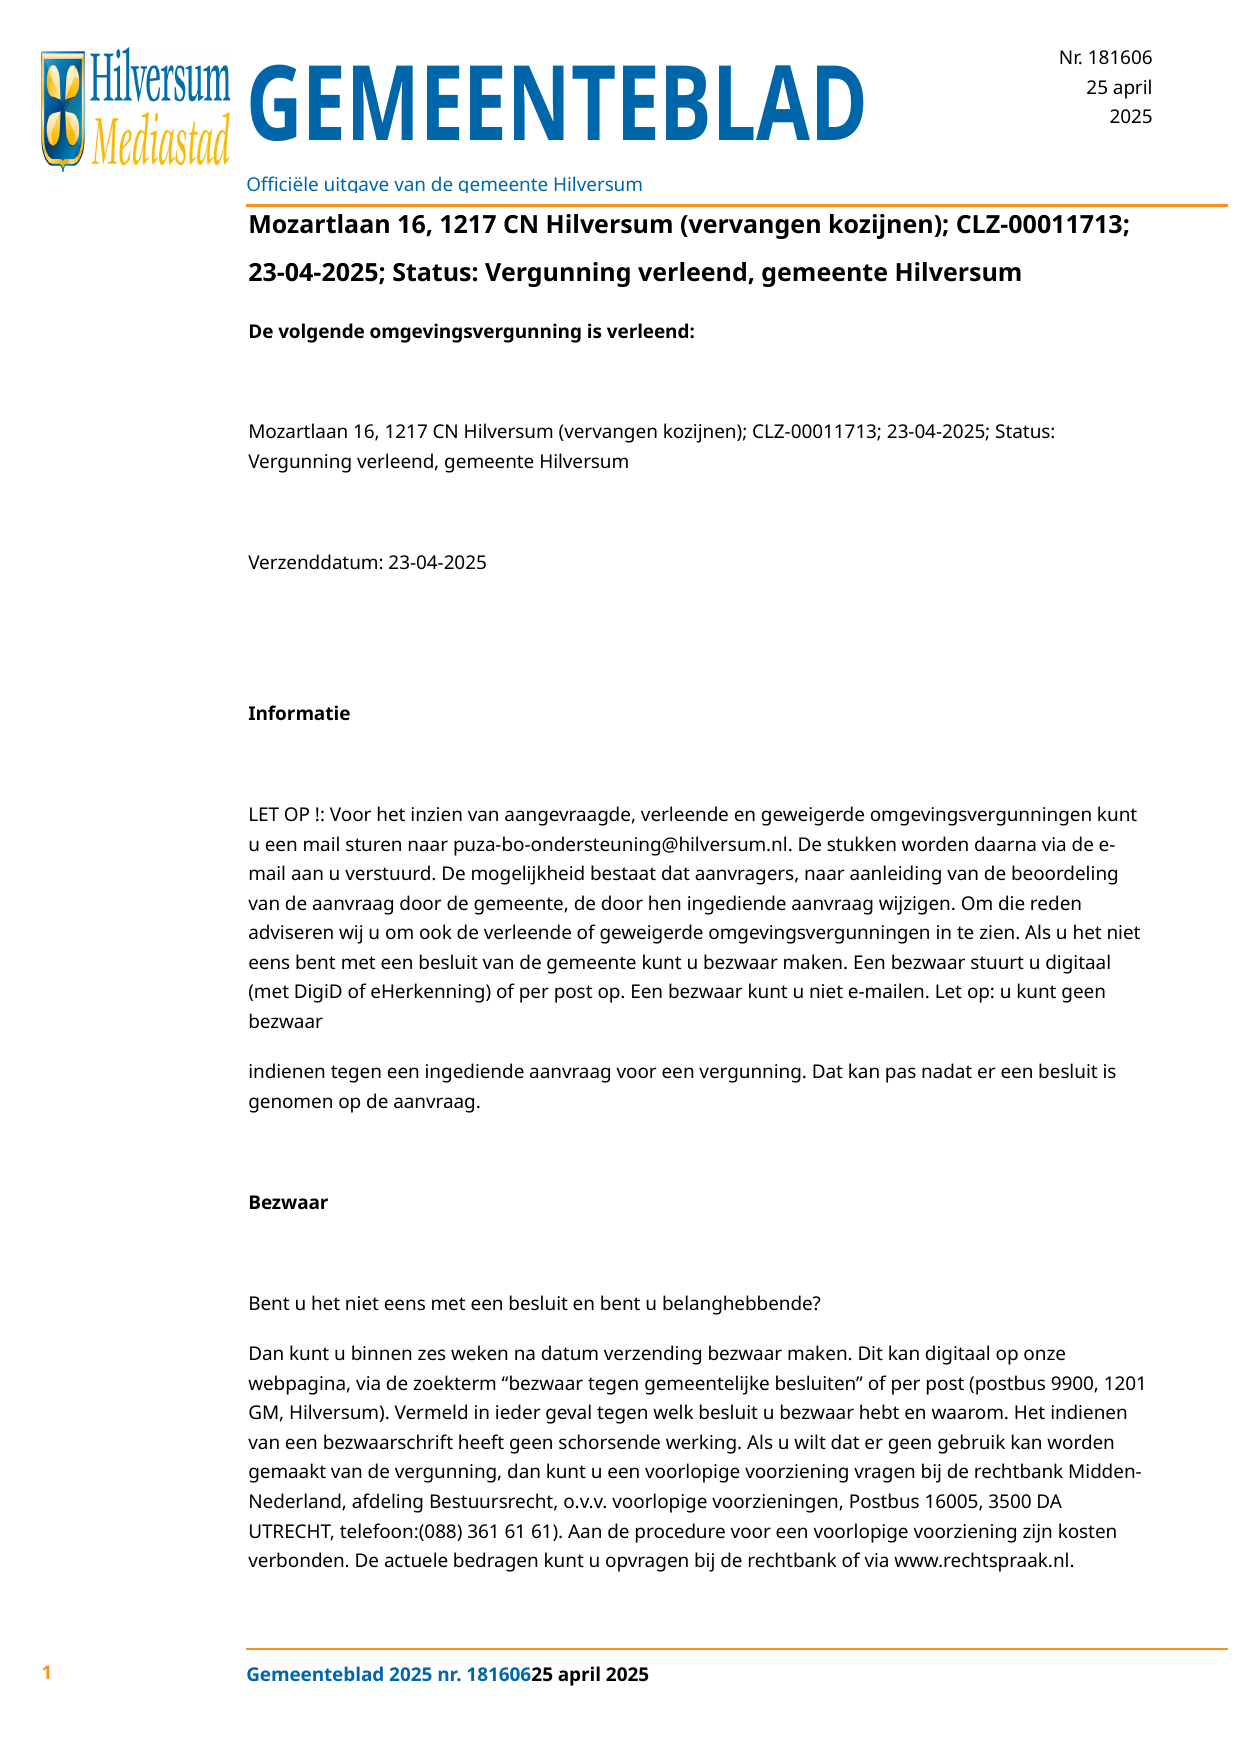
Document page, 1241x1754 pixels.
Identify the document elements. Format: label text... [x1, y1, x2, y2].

text Mozartlaan 16, 1217 CN Hilversum (vervangen kozijnen); CLZ-00011713; 23-04-2025; Status: Vergunning verleend, gemeente Hilversum [248, 419, 1152, 474]
text De volgende omgevingsvergunning is verleend: [248, 318, 1152, 344]
text Verzenddatum: 23-04-2025 [248, 549, 1152, 575]
text Dan kunt u binnen zes weken na datum verzending bezwaar maken. Dit kan digitaal op onze webpagina, via de zoekterm “bezwaar tegen gemeentelijke besluiten” of per post (postbus 9900, 1201 GM, Hilversum). Vermeld in ieder geval tegen welk besluit u bezwaar hebt en waarom. Het indienen van een bezwaarschrift heeft geen schorsende werking. Als u wilt dat er geen gebruik kan worden gemaakt van de vergunning, dan kunt u een voorlopige voorziening vragen bij de rechtbank Midden-Nederland, afdeling Bestuursrecht, o.v.v. voorlopige voorzieningen, Postbus 16005, 3500 DA UTRECHT, telefoon:(088) 361 61 61). Aan de procedure voor een voorlopige voorziening zijn kosten verbonden. De actuele bedragen kunt u opvragen bij de rechtbank of via www.rechtspraak.nl. [248, 1340, 1152, 1573]
text Informatie [248, 700, 1152, 726]
text indienen tegen een ingediende aanvraag voor een vergunning. Dat kan pas nadat er een besluit is genomen op de aanvraag. [248, 1059, 1152, 1114]
text Bent u het niet eens met een besluit en bent u belanghebbende? [248, 1290, 1152, 1316]
text Bezwaar [248, 1189, 1152, 1215]
text Mozartlaan 16, 1217 CN Hilversum (vervangen kozijnen); CLZ-00011713; 23-04-2025; Status: Vergunning verleend, gemeente Hilversum [248, 207, 1152, 288]
text LET OP !: Voor het inzien van aangevraagde, verleende en geweigerde omgevingsvergunningen kunt u een mail sturen naar puza-bo-ondersteuning@hilversum.nl. De stukken worden daarna via de e-mail aan u verstuurd. De mogelijkheid bestaat dat aanvragers, naar aanleiding van de beoordeling van de aanvraag door de gemeente, de door hen ingediende aanvraag wijzigen. Om die reden adviseren wij u om ook de verleende of geweigerde omgevingsvergunningen in te zien. Als u het niet eens bent met een besluit van de gemeente kunt u bezwaar maken. Een bezwaar stuurt u digitaal (met DigiD of eHerkenning) of per post op. Een bezwaar kunt u niet e-mailen. Let op: u kunt geen bezwaar [248, 801, 1152, 1034]
picture [41, 47, 231, 172]
